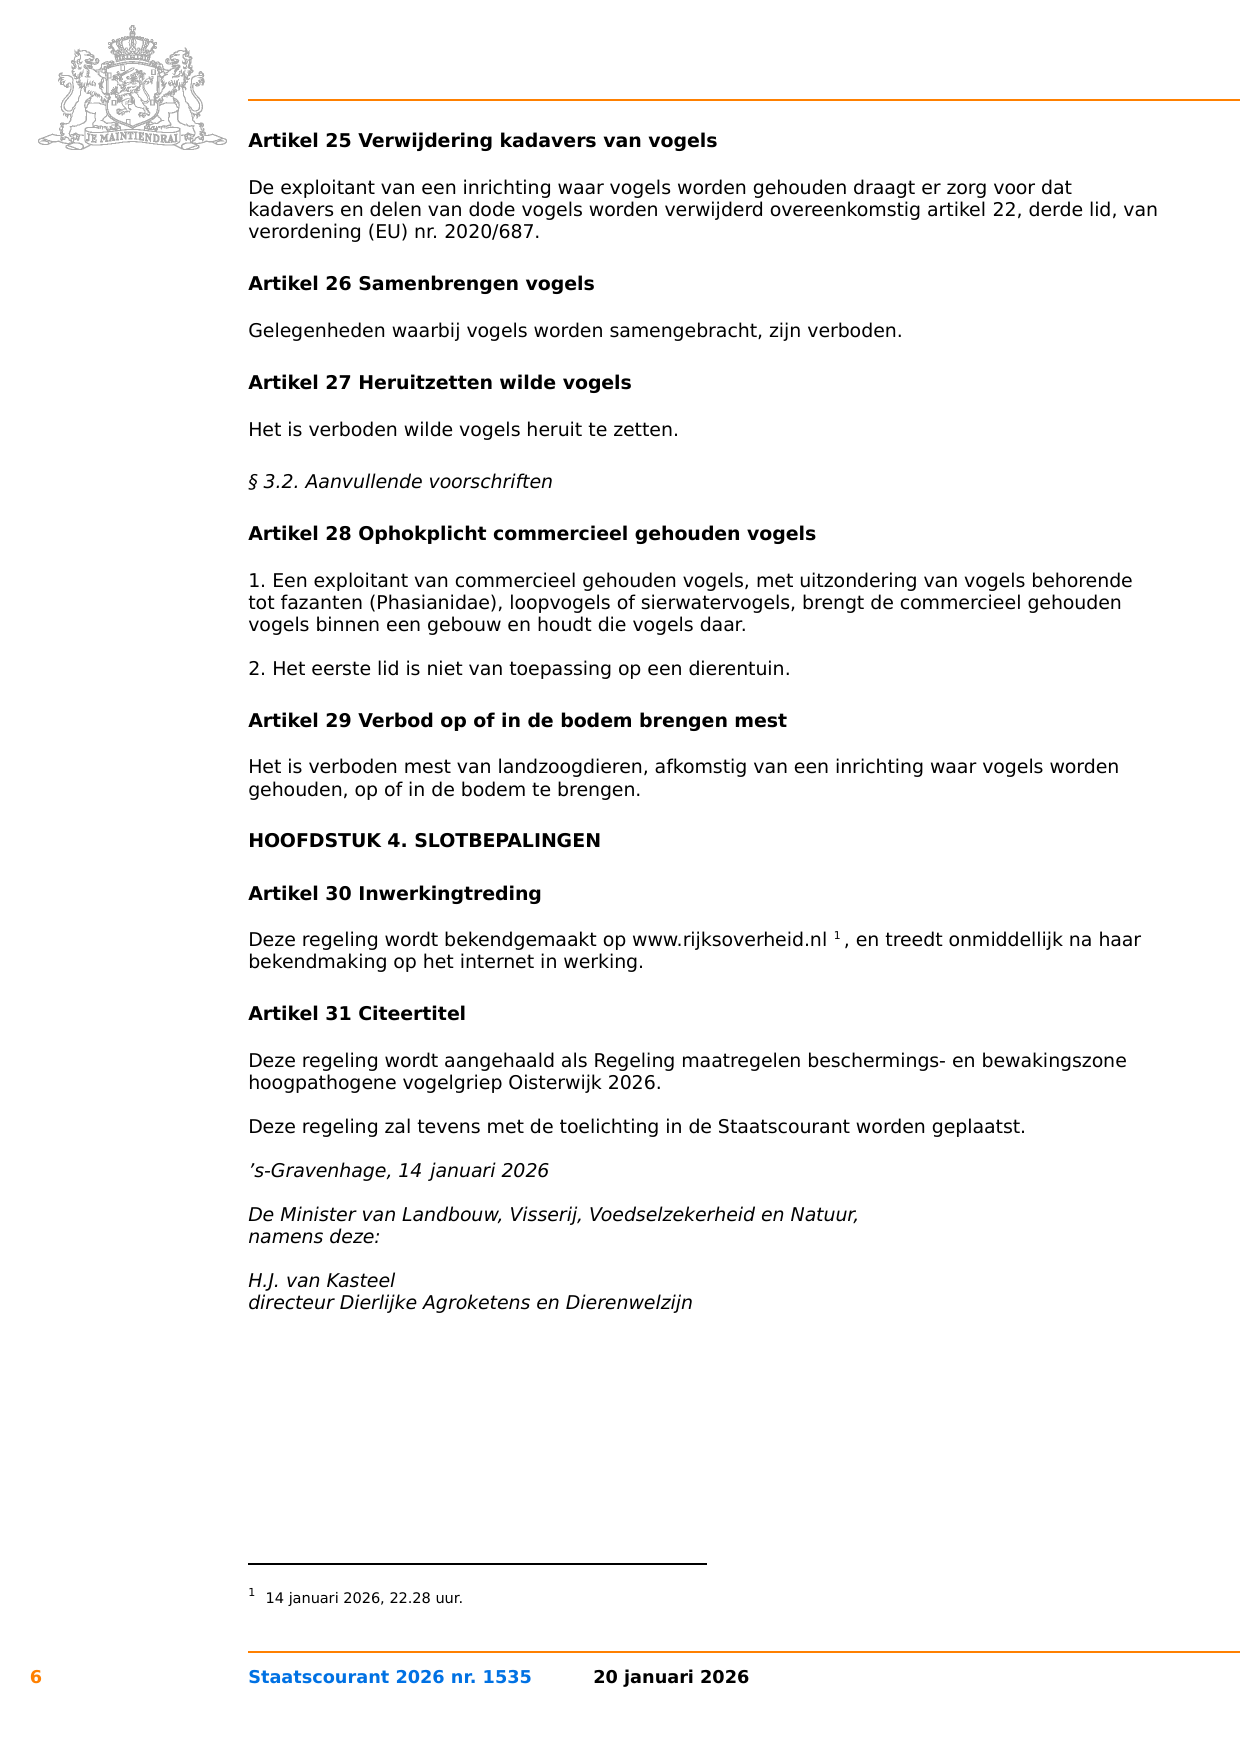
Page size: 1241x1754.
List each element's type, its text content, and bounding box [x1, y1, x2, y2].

text Deze regeling zal tevens met de toelichting in de Staatscourant worden geplaatst. [248, 1116, 1163, 1138]
text Deze regeling wordt bekendgemaakt op www.rijksoverheid.nl , en treedt onmiddellijk na haar bekendmaking op het internet in werking. [248, 929, 1163, 973]
subtitle HOOFDSTUK 4. SLOTBEPALINGEN [248, 830, 1163, 852]
picture [38, 25, 227, 150]
text 2. Het eerste lid is niet van toepassing op een dierentuin. [248, 657, 1163, 679]
text Gelegenheden waarbij vogels worden samengebracht, zijn verboden. [248, 320, 1163, 342]
text Het is verboden mest van landzoogdieren, afkomstig van een inrichting waar vogels worden gehouden, op of in de bodem te brengen. [248, 756, 1163, 800]
text 1. Een exploitant van commercieel gehouden vogels, met uitzondering van vogels behorende tot fazanten (Phasianidae), loopvogels of sierwatervogels, brengt de commercieel gehouden vogels binnen een gebouw en houdt die vogels daar. [248, 570, 1163, 636]
text 14 januari 2026, 22.28 uur. [248, 1586, 1163, 1608]
subtitle Artikel 26 Samenbrengen vogels [248, 273, 1163, 295]
text Deze regeling wordt aangehaald als Regeling maatregelen beschermings- en bewakingszone hoogpathogene vogelgriep Oisterwijk 2026. [248, 1050, 1163, 1094]
text ’s-Gravenhage, 14 januari 2026 [248, 1160, 1163, 1182]
subtitle Artikel 30 Inwerkingtreding [248, 882, 1163, 904]
subtitle Artikel 29 Verbod op of in de bodem brengen mest [248, 709, 1163, 731]
text Het is verboden wilde vogels heruit te zetten. [248, 419, 1163, 441]
text De exploitant van een inrichting waar vogels worden gehouden draagt er zorg voor dat kadavers en delen van dode vogels worden verwijderd overeenkomstig artikel 22, derde lid, van verordening (EU) nr. 2020/687. [248, 177, 1163, 243]
subtitle Artikel 25 Verwijdering kadavers van vogels [248, 130, 1163, 152]
subtitle Artikel 31 Citeertitel [248, 1003, 1163, 1025]
subtitle Artikel 27 Heruitzetten wilde vogels [248, 372, 1163, 394]
subtitle Artikel 28 Ophokplicht commercieel gehouden vogels [248, 523, 1163, 545]
text De Minister van Landbouw, Visserij, Voedselzekerheid en Natuur, namens deze: H.J. van Kasteel directeur Dierlijke Agroketens en Dierenwelzijn [248, 1204, 1163, 1314]
subtitle § 3.2. Aanvullende voorschriften [248, 471, 1163, 493]
